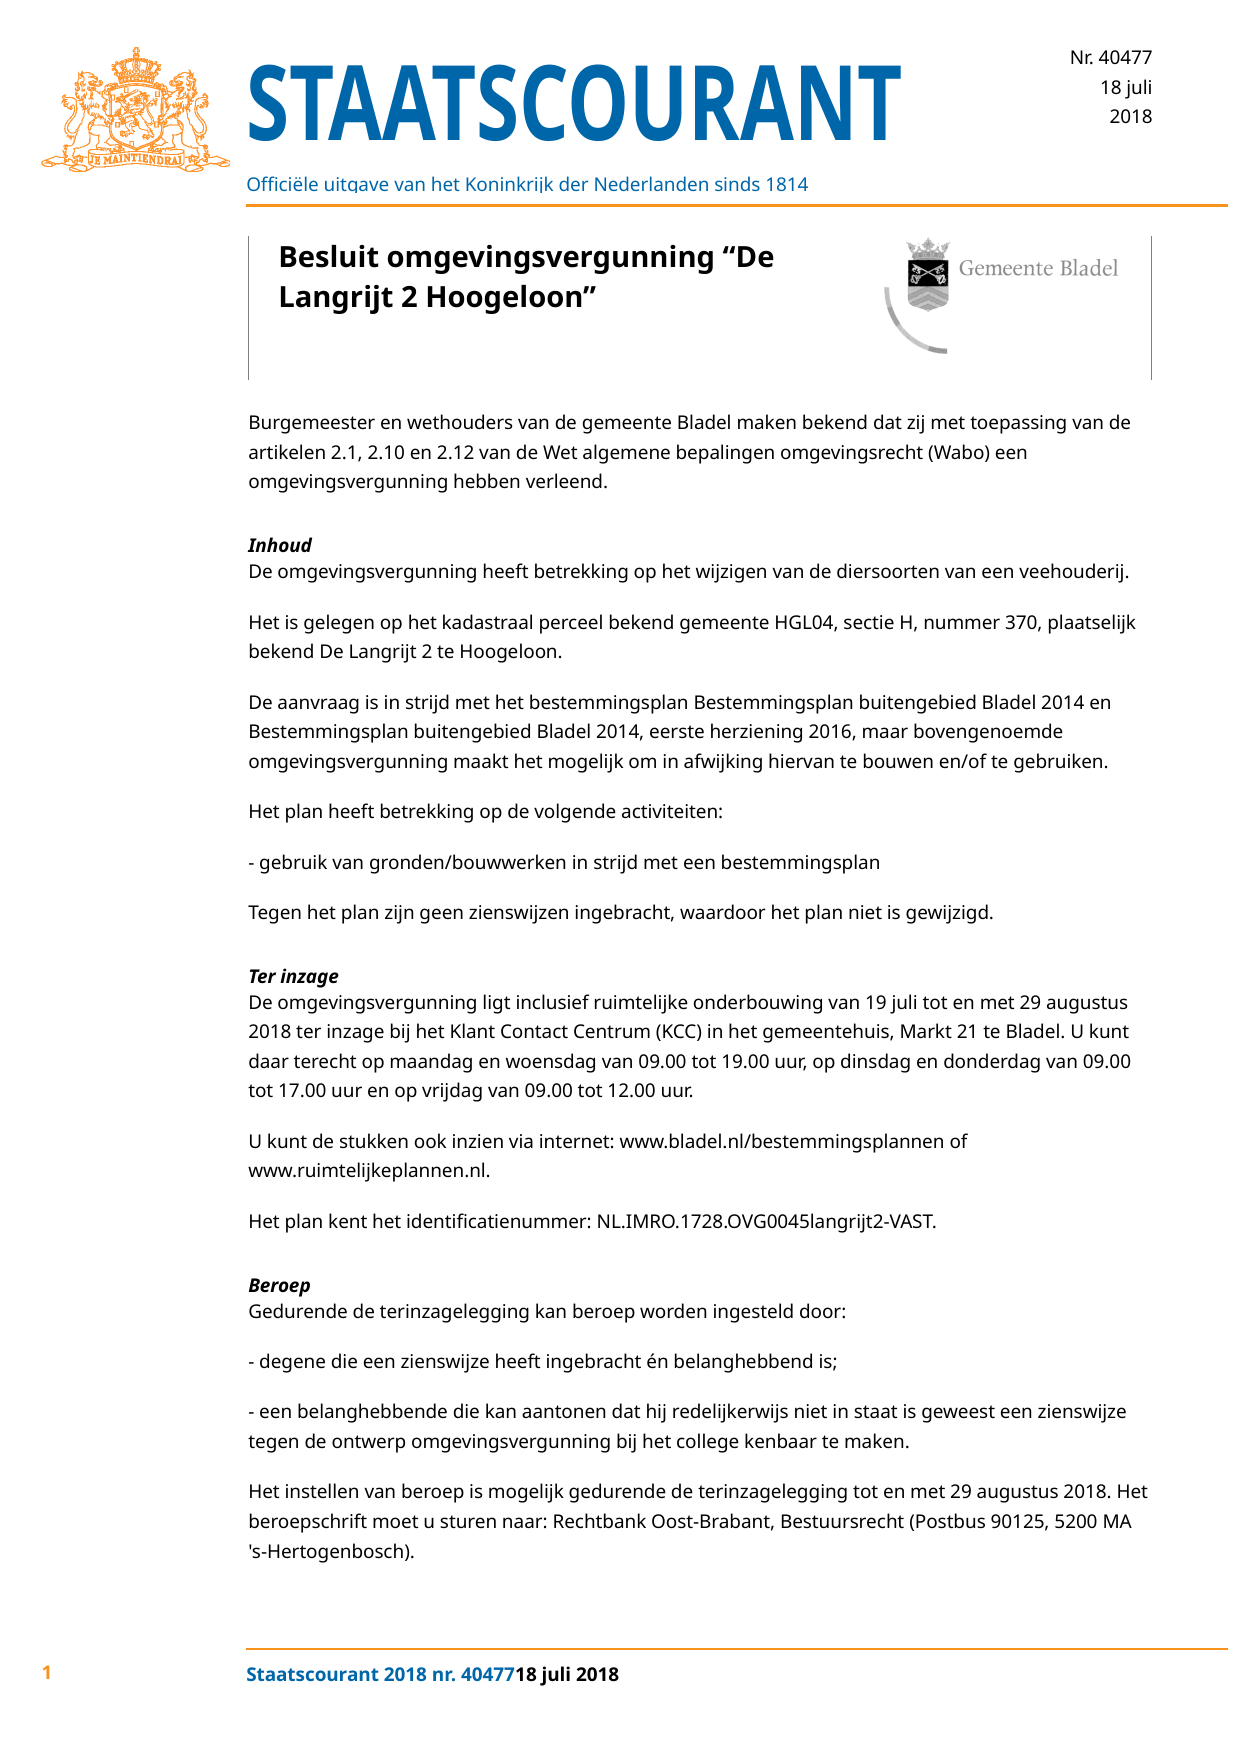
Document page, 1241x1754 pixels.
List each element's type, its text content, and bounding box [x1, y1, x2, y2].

text Het plan heeft betrekking op de volgende activiteiten: [248, 798, 1152, 824]
text Ter inzage [248, 963, 1152, 989]
text De omgevingsvergunning ligt inclusief ruimtelijke onderbouwing van 19 juli tot en met 29 augustus 2018 ter inzage bij het Klant Contact Centrum (KCC) in het gemeentehuis, Markt 21 te Bladel. U kunt daar terecht op maandag en woensdag van 09.00 tot 19.00 uur, op dinsdag en donderdag van 09.00 tot 17.00 uur en op vrijdag van 09.00 tot 12.00 uur. [248, 989, 1152, 1103]
text De aanvraag is in strijd met het bestemmingsplan Bestemmingsplan buitengebied Bladel 2014 en Bestemmingsplan buitengebied Bladel 2014, eerste herziening 2016, maar bovengenoemde omgevingsvergunning maakt het mogelijk om in afwijking hiervan te bouwen en/of te gebruiken. [248, 689, 1152, 774]
text - degene die een zienswijze heeft ingebracht én belanghebbend is; [248, 1348, 1152, 1374]
text - gebruik van gronden/bouwwerken in strijd met een bestemmingsplan [248, 849, 1152, 874]
text Beroep [248, 1272, 1152, 1298]
text U kunt de stukken ook inzien via internet: www.bladel.nl/bestemmingsplannen of www.ruimtelijkeplannen.nl. [248, 1128, 1152, 1183]
text De omgevingsvergunning heeft betrekking op het wijzigen van de diersoorten van een veehouderij. [248, 558, 1152, 584]
picture [882, 236, 1119, 355]
text Het instellen van beroep is mogelijk gedurende de terinzagelegging tot en met 29 augustus 2018. Het beroepschrift moet u sturen naar: Rechtbank Oost-Brabant, Bestuursrecht (Postbus 90125, 5200 MA 's-Hertogenbosch). [248, 1479, 1152, 1563]
text Gedurende de terinzagelegging kan beroep worden ingesteld door: [248, 1298, 1152, 1323]
text - een belanghebbende die kan aantonen dat hij redelijkerwijs niet in staat is geweest een zienswijze tegen de ontwerp omgevingsvergunning bij het college kenbaar te maken. [248, 1399, 1152, 1454]
table_header [850, 236, 1151, 380]
text Burgemeester en wethouders van de gemeente Bladel maken bekend dat zij met toepassing van de artikelen 2.1, 2.10 en 2.12 van de Wet algemene bepalingen omgevingsrecht (Wabo) een omgevingsvergunning hebben verleend. [248, 409, 1152, 494]
text Het plan kent het identificatienummer: NL.IMRO.1728.OVG0045langrijt2-VAST. [248, 1208, 1152, 1234]
text Het is gelegen op het kadastraal perceel bekend gemeente HGL04, sectie H, nummer 370, plaatselijk bekend De Langrijt 2 te Hoogeloon. [248, 609, 1152, 664]
table_header Besluit omgevingsvergunning “De Langrijt 2 Hoogeloon” [249, 236, 850, 380]
picture [41, 47, 231, 172]
text Tegen het plan zijn geen zienswijzen ingebracht, waardoor het plan niet is gewijzigd. [248, 899, 1152, 925]
text Inhoud [248, 533, 1152, 558]
